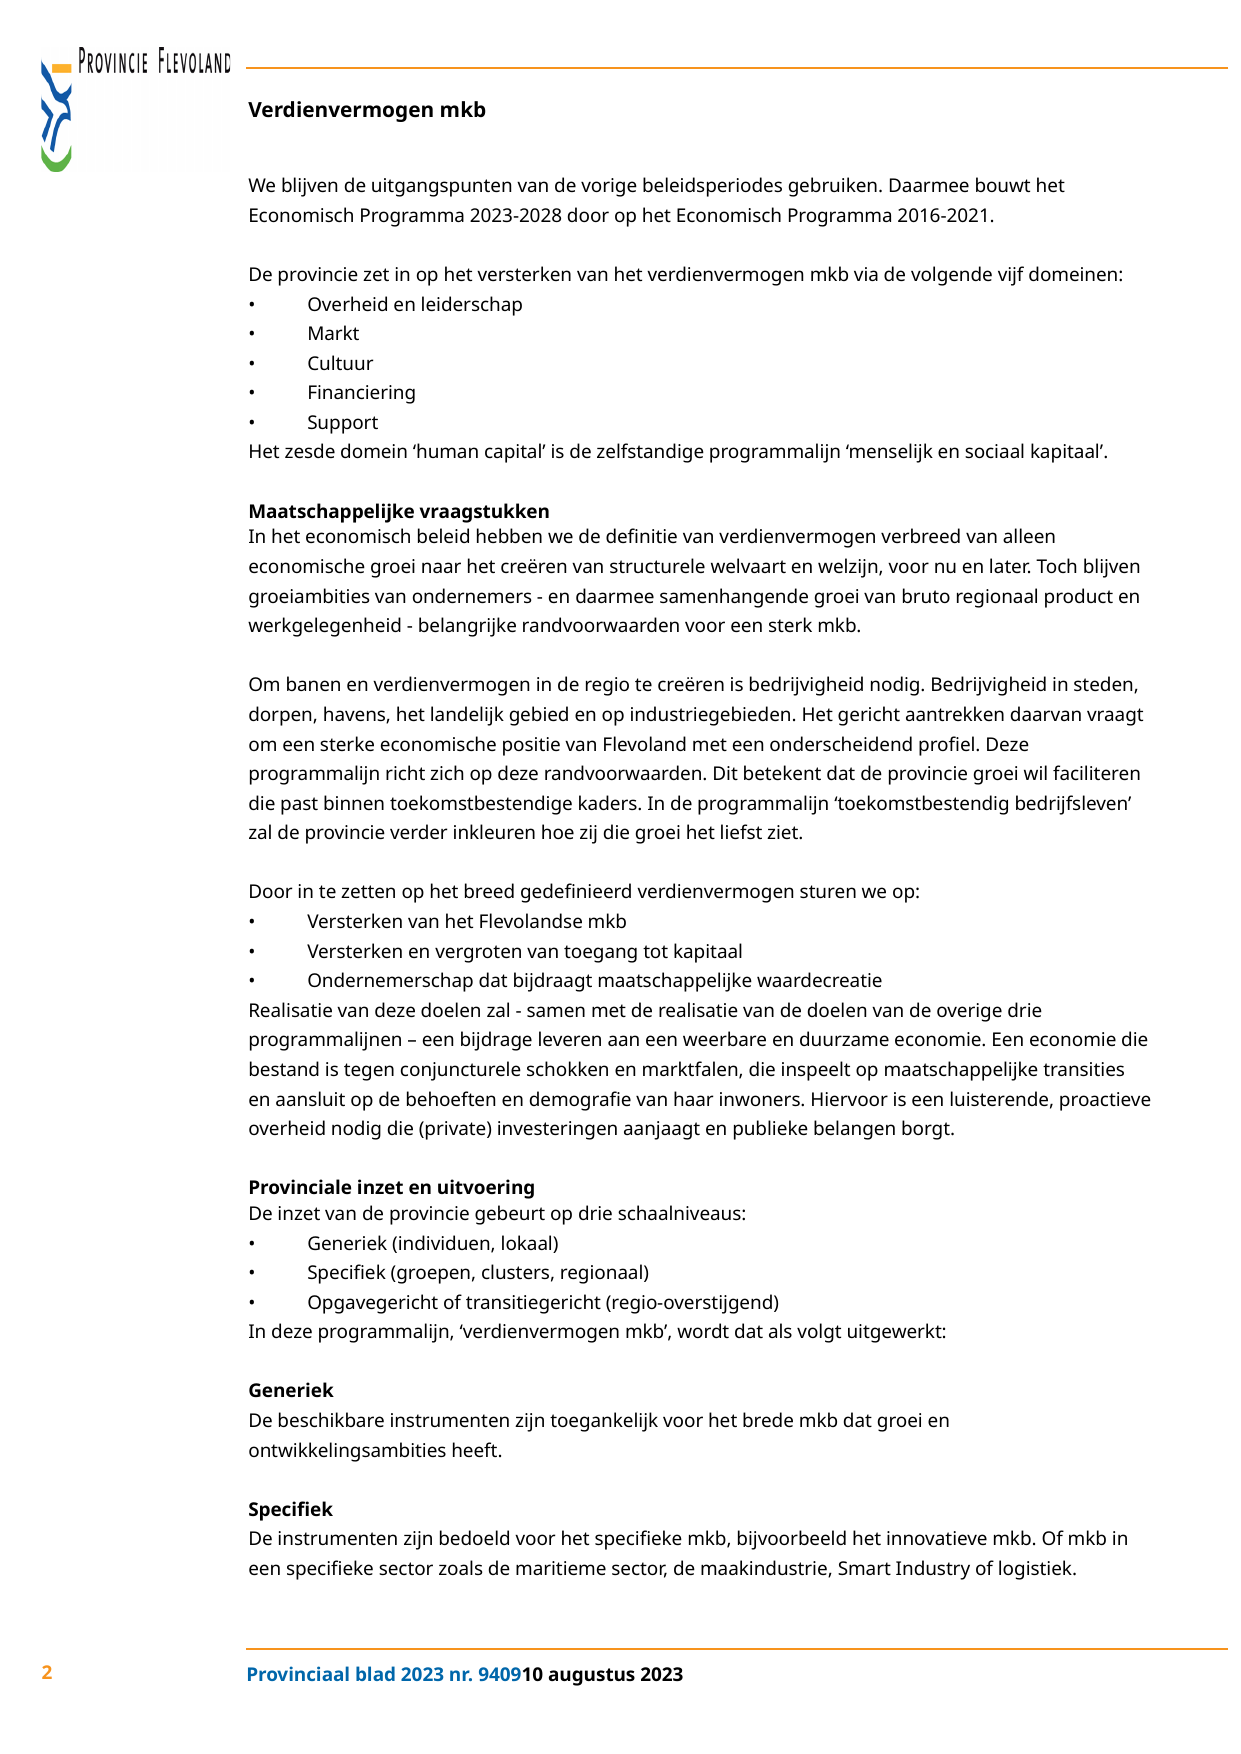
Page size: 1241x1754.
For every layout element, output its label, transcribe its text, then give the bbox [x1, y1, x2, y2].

text Om banen en verdienvermogen in de regio te creëren is bedrijvigheid nodig. Bedrijvigheid in steden, dorpen, havens, het landelijk gebied en op industriegebieden. Het gericht aantrekken daarvan vraagt om een sterke economische positie van Flevoland met een onderscheidend profiel. Deze programmalijn richt zich op deze randvoorwaarden. Dit betekent dat de provincie groei wil faciliteren die past binnen toekomstbestendige kaders. In de programmalijn ‘toekomstbestendig bedrijfsleven’ zal de provincie verder inkleuren hoe zij die groei het liefst ziet. [248, 672, 1152, 845]
text Maatschappelijke vraagstukken [248, 498, 1152, 524]
list Versterken en vergroten van toegang tot kapitaal [248, 938, 1152, 963]
picture [41, 47, 231, 172]
text Het zesde domein ‘human capital’ is de zelfstandige programmalijn ‘menselijk en sociaal kapitaal’. [248, 439, 1152, 464]
text Realisatie van deze doelen zal - samen met de realisatie van de doelen van de overige drie programmalijnen – een bijdrage leveren aan een weerbare en duurzame economie. Een economie die bestand is tegen conjuncturele schokken en marktfalen, die inspeelt op maatschappelijke transities en aansluit op de behoeften en demografie van haar inwoners. Hiervoor is een luisterende, proactieve overheid nodig die (private) investeringen aanjaagt en publieke belangen borgt. [248, 997, 1152, 1141]
text De inzet van de provincie gebeurt op drie schaalniveaus: [248, 1200, 1152, 1226]
list Opgavegericht of transitiegericht (regio-overstijgend) [248, 1289, 1152, 1315]
text Door in te zetten op het breed gedefinieerd verdienvermogen sturen we op: [248, 879, 1152, 904]
text De beschikbare instrumenten zijn toegankelijk voor het brede mkb dat groei en ontwikkelingsambities heeft. [248, 1407, 1152, 1463]
text Provinciale inzet en uitvoering [248, 1174, 1152, 1200]
text Verdienvermogen mkb [248, 95, 1152, 123]
text In het economisch beleid hebben we de definitie van verdienvermogen verbreed van alleen economische groei naar het creëren van structurele welvaart en welzijn, voor nu en later. Toch blijven groeiambities van ondernemers - en daarmee samenhangende groei van bruto regionaal product en werkgelegenheid - belangrijke randvoorwaarden voor een sterk mkb. [248, 524, 1152, 638]
text De provincie zet in op het versterken van het verdienvermogen mkb via de volgende vijf domeinen: [248, 261, 1152, 287]
list Financiering [248, 379, 1152, 405]
list Support [248, 409, 1152, 435]
list Overheid en leiderschap [248, 291, 1152, 317]
list Markt [248, 320, 1152, 346]
text We blijven de uitgangspunten van de vorige beleidsperiodes gebruiken. Daarmee bouwt het Economisch Programma 2023-2028 door op het Economisch Programma 2016-2021. [248, 172, 1152, 228]
text Specifiek [248, 1496, 1152, 1522]
list Versterken van het Flevolandse mkb [248, 908, 1152, 934]
list Cultuur [248, 350, 1152, 376]
list Specifiek (groepen, clusters, regionaal) [248, 1259, 1152, 1285]
list Generiek (individuen, lokaal) [248, 1230, 1152, 1256]
list Ondernemerschap dat bijdraagt maatschappelijke waardecreatie [248, 967, 1152, 993]
text Generiek [248, 1378, 1152, 1403]
text De instrumenten zijn bedoeld voor het specifieke mkb, bijvoorbeeld het innovatieve mkb. Of mkb in een specifieke sector zoals de maritieme sector, de maakindustrie, Smart Industry of logistiek. [248, 1526, 1152, 1581]
text In deze programmalijn, ‘verdienvermogen mkb’, wordt dat als volgt uitgewerkt: [248, 1318, 1152, 1344]
